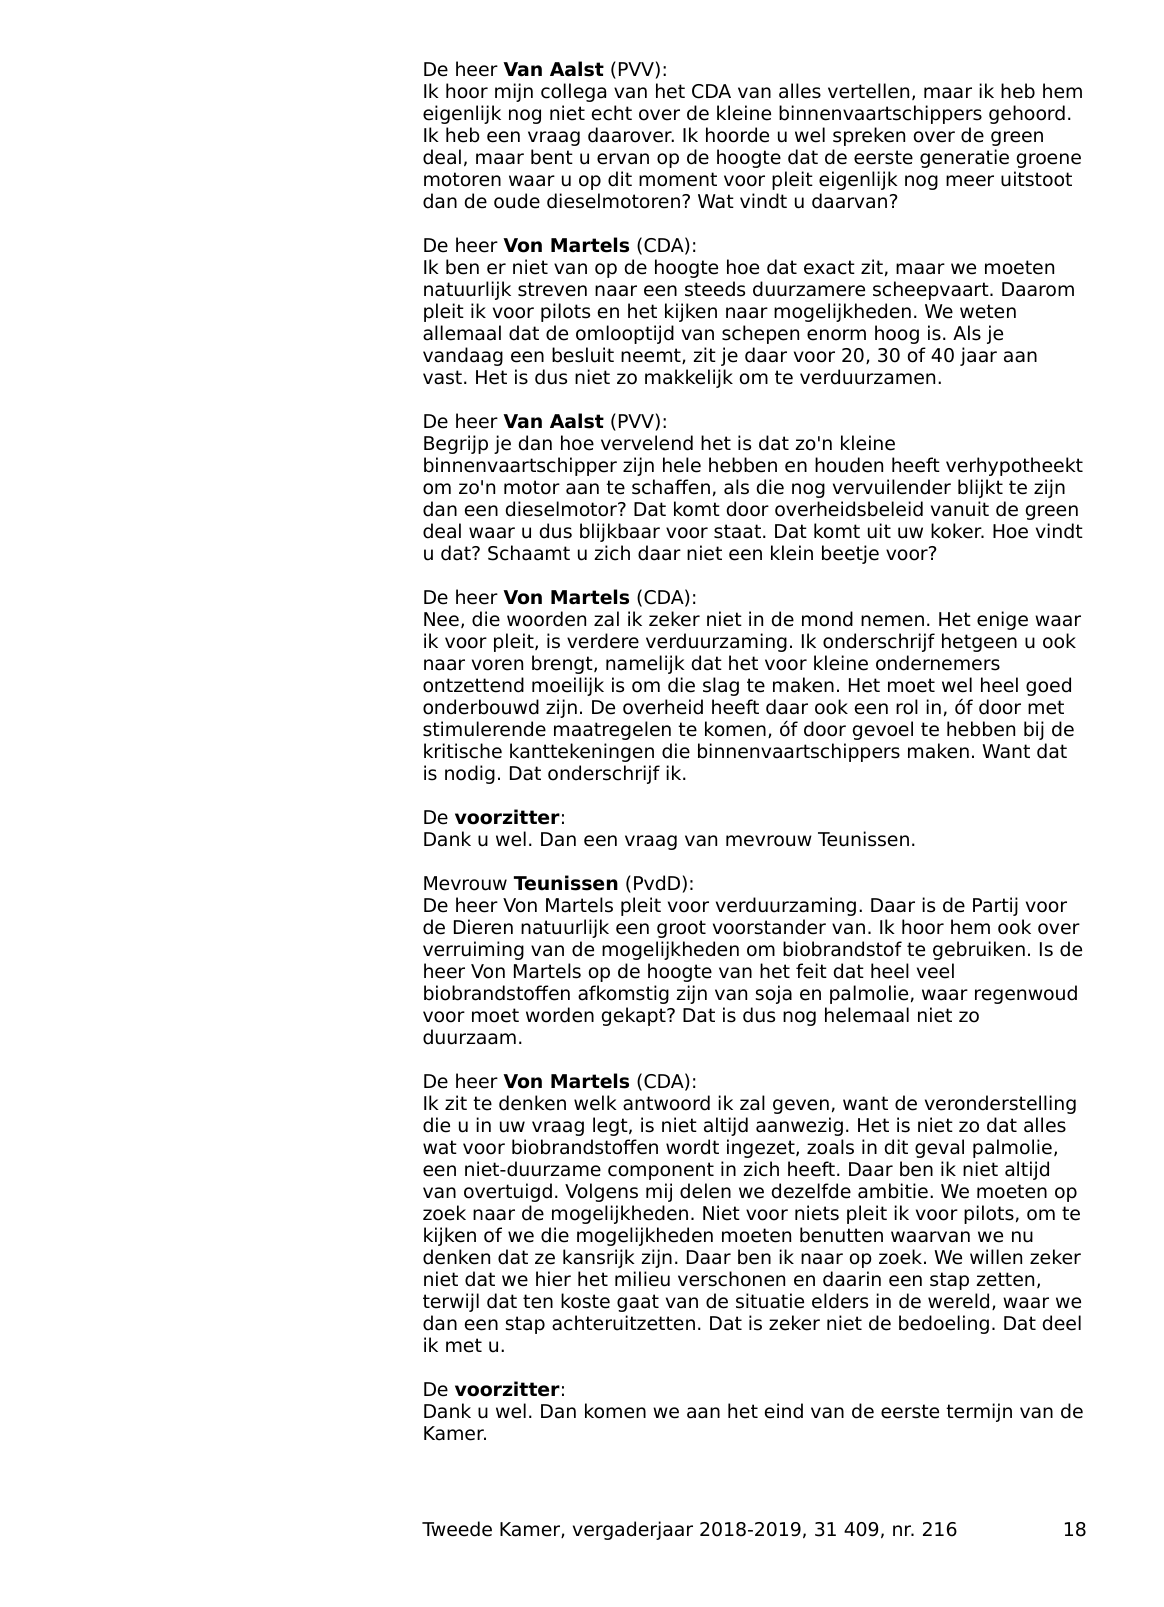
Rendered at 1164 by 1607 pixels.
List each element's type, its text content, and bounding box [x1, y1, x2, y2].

text Dank u wel. Dan een vraag van mevrouw Teunissen. [422, 829, 1087, 851]
text De heer Von Martels pleit voor verduurzaming. Daar is de Partij voor de Dieren natuurlijk een groot voorstander van. Ik hoor hem ook over verruiming van de mogelijkheden om biobrandstof te gebruiken. Is de heer Von Martels op de hoogte van het feit dat heel veel biobrandstoffen afkomstig zijn van soja en palmolie, waar regenwoud voor moet worden gekapt? Dat is dus nog helemaal niet zo duurzaam. [422, 895, 1087, 1049]
text De voorzitter: [422, 807, 1087, 829]
text De voorzitter: [422, 1379, 1087, 1401]
text Ik ben er niet van op de hoogte hoe dat exact zit, maar we moeten natuurlijk streven naar een steeds duurzamere scheepvaart. Daarom pleit ik voor pilots en het kijken naar mogelijkheden. We weten allemaal dat de omlooptijd van schepen enorm hoog is. Als je vandaag een besluit neemt, zit je daar voor 20, 30 of 40 jaar aan vast. Het is dus niet zo makkelijk om te verduurzamen. [422, 257, 1087, 389]
text De heer Von Martels (CDA): [422, 1071, 1087, 1093]
text Nee, die woorden zal ik zeker niet in de mond nemen. Het enige waar ik voor pleit, is verdere verduurzaming. Ik onderschrijf hetgeen u ook naar voren brengt, namelijk dat het voor kleine ondernemers ontzettend moeilijk is om die slag te maken. Het moet wel heel goed onderbouwd zijn. De overheid heeft daar ook een rol in, óf door met stimulerende maatregelen te komen, óf door gevoel te hebben bij de kritische kanttekeningen die binnenvaartschippers maken. Want dat is nodig. Dat onderschrijf ik. [422, 609, 1087, 785]
text De heer Von Martels (CDA): [422, 587, 1087, 609]
text Mevrouw Teunissen (PvdD): [422, 873, 1087, 895]
text Dank u wel. Dan komen we aan het eind van de eerste termijn van de Kamer. [422, 1401, 1087, 1445]
text Ik hoor mijn collega van het CDA van alles vertellen, maar ik heb hem eigenlijk nog niet echt over de kleine binnenvaartschippers gehoord. Ik heb een vraag daarover. Ik hoorde u wel spreken over de green deal, maar bent u ervan op de hoogte dat de eerste generatie groene motoren waar u op dit moment voor pleit eigenlijk nog meer uitstoot dan de oude dieselmotoren? Wat vindt u daarvan? [422, 81, 1087, 213]
text Ik zit te denken welk antwoord ik zal geven, want de veronderstelling die u in uw vraag legt, is niet altijd aanwezig. Het is niet zo dat alles wat voor biobrandstoffen wordt ingezet, zoals in dit geval palmolie, een niet-duurzame component in zich heeft. Daar ben ik niet altijd van overtuigd. Volgens mij delen we dezelfde ambitie. We moeten op zoek naar de mogelijkheden. Niet voor niets pleit ik voor pilots, om te kijken of we die mogelijkheden moeten benutten waarvan we nu denken dat ze kansrijk zijn. Daar ben ik naar op zoek. We willen zeker niet dat we hier het milieu verschonen en daarin een stap zetten, terwijl dat ten koste gaat van de situatie elders in de wereld, waar we dan een stap achteruitzetten. Dat is zeker niet de bedoeling. Dat deel ik met u. [422, 1093, 1087, 1357]
text De heer Van Aalst (PVV): [422, 59, 1087, 81]
text De heer Von Martels (CDA): [422, 235, 1087, 257]
text De heer Van Aalst (PVV): [422, 411, 1087, 433]
text Begrijp je dan hoe vervelend het is dat zo'n kleine binnenvaartschipper zijn hele hebben en houden heeft verhypotheekt om zo'n motor aan te schaffen, als die nog vervuilender blijkt te zijn dan een dieselmotor? Dat komt door overheidsbeleid vanuit de green deal waar u dus blijkbaar voor staat. Dat komt uit uw koker. Hoe vindt u dat? Schaamt u zich daar niet een klein beetje voor? [422, 433, 1087, 565]
